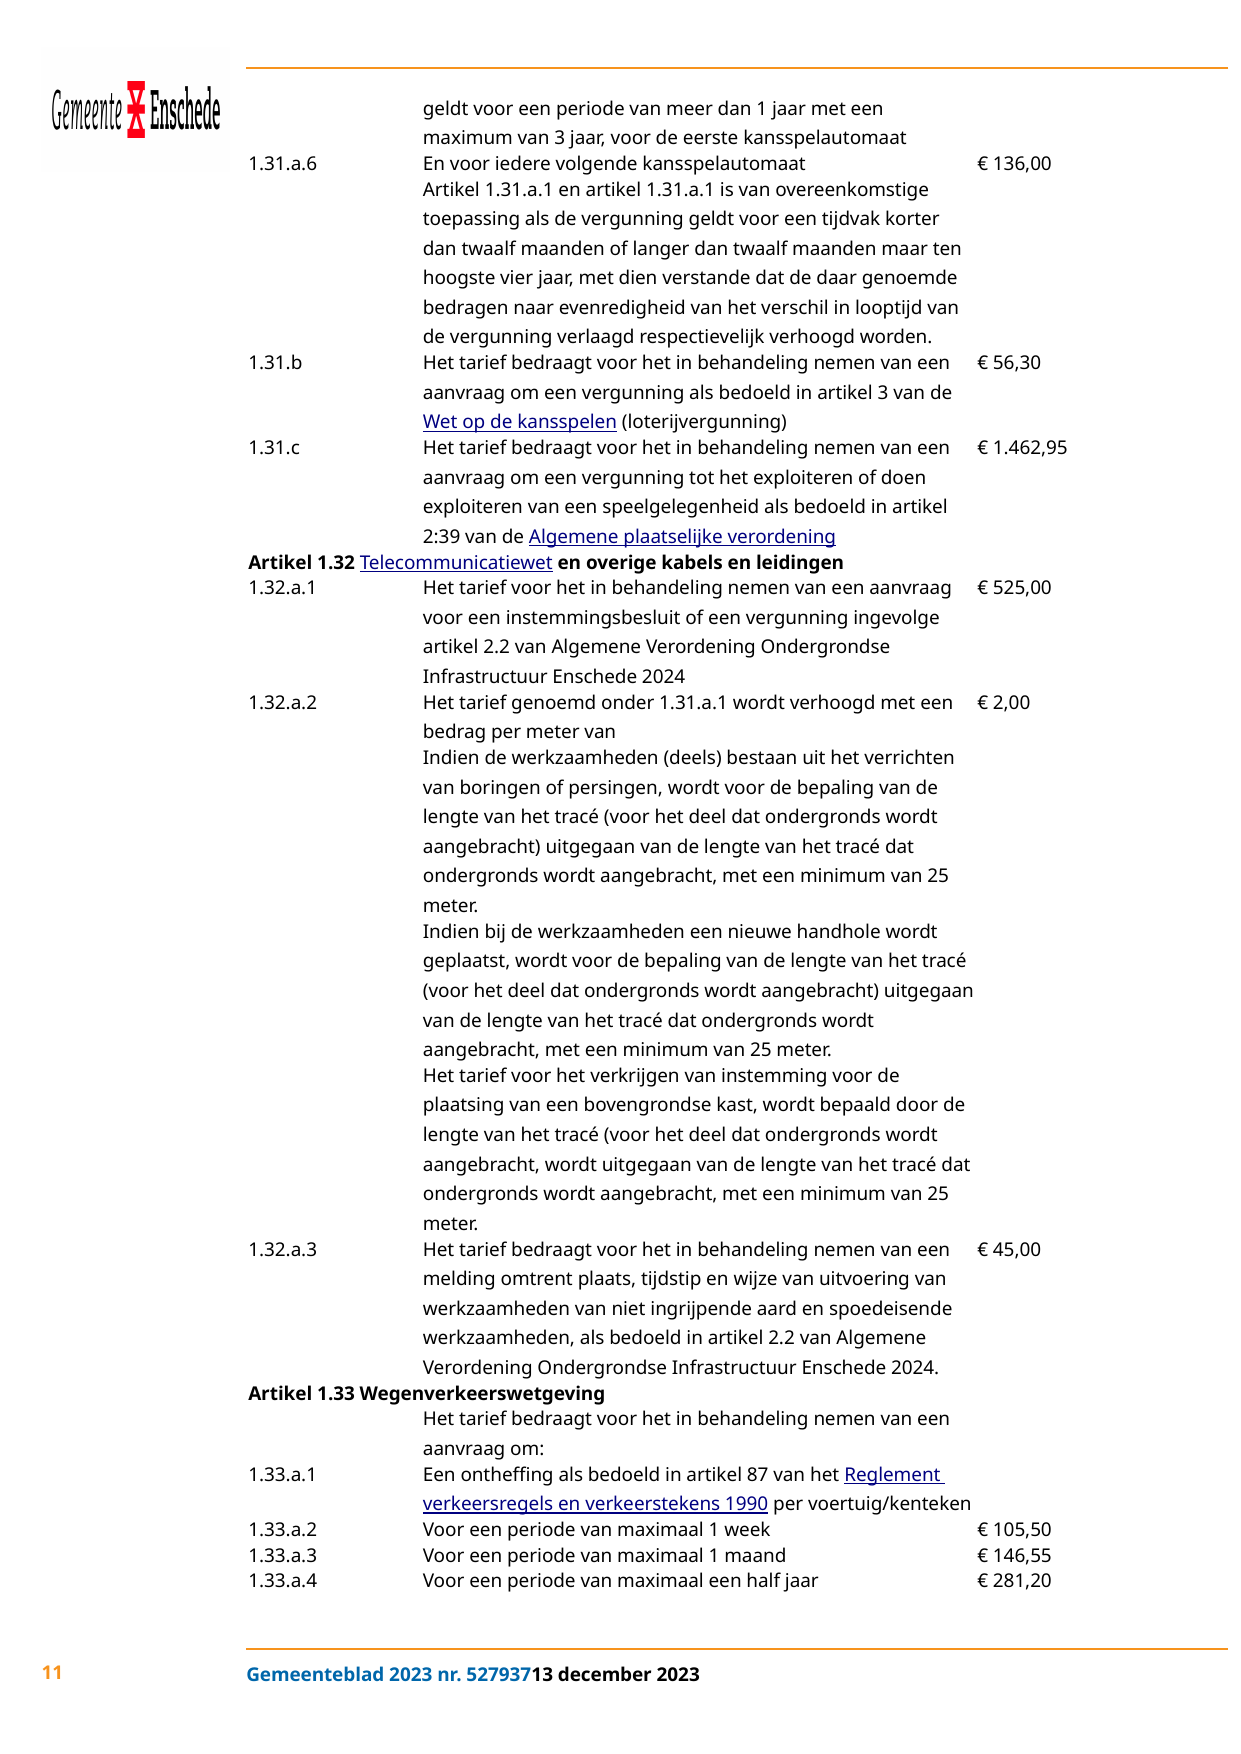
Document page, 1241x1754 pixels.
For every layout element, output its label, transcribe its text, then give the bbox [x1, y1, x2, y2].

table_cell € 1.462,95 [977, 434, 1152, 549]
table_cell € 525,00 [977, 575, 1152, 689]
table_cell Artikel 1.33 Wegenverkeerswetgeving [248, 1380, 977, 1406]
table_cell Het tarief bedraagt voor het in behandeling nemen van een aanvraag om een vergunning als bedoeld in artikel 3 van de Wet op de kansspelen (loterijvergunning) [423, 350, 977, 434]
table_cell 1.32.a.3 [248, 1236, 423, 1380]
table_cell Het tarief bedraagt voor het in behandeling nemen van een melding omtrent plaats, tijdstip en wijze van uitvoering van werkzaamheden van niet ingrijpende aard en spoedeisende werkzaamheden, als bedoeld in artikel 2.2 van Algemene Verordening Ondergrondse Infrastructuur Enschede 2024. [423, 1236, 977, 1380]
picture [41, 47, 231, 172]
table_cell Indien bij de werkzaamheden een nieuwe handhole wordt geplaatst, wordt voor de bepaling van de lengte van het tracé (voor het deel dat ondergronds wordt aangebracht) uitgegaan van de lengte van het tracé dat ondergronds wordt aangebracht, met een minimum van 25 meter. [423, 918, 977, 1062]
table_cell Het tarief bedraagt voor het in behandeling nemen van een aanvraag om een vergunning tot het exploiteren of doen exploiteren van een speelgelegenheid als bedoeld in artikel 2:39 van de Algemene plaatselijke verordening [423, 434, 977, 549]
table_cell Het tarief voor het in behandeling nemen van een aanvraag voor een instemmingsbesluit of een vergunning ingevolge artikel 2.2 van Algemene Verordening Ondergrondse Infrastructuur Enschede 2024 [423, 575, 977, 689]
table_cell [248, 1062, 423, 1236]
table_cell [977, 176, 1152, 349]
table_cell € 136,00 [977, 150, 1152, 176]
table_cell [248, 918, 423, 1062]
table_cell 1.31.b [248, 350, 423, 434]
table_cell [977, 744, 1152, 918]
table_cell [977, 1406, 1152, 1461]
table_cell [977, 918, 1152, 1062]
table_cell [248, 744, 423, 918]
table_cell [977, 1062, 1152, 1236]
table_cell € 45,00 [977, 1236, 1152, 1380]
table_cell 1.31.c [248, 434, 423, 549]
table_cell Het tarief voor het verkrijgen van instemming voor de plaatsing van een bovengrondse kast, wordt bepaald door de lengte van het tracé (voor het deel dat ondergronds wordt aangebracht, wordt uitgegaan van de lengte van het tracé dat ondergronds wordt aangebracht, met een minimum van 25 meter. [423, 1062, 977, 1236]
table_cell Artikel 1.32 Telecommunicatiewet en overige kabels en leidingen [248, 549, 977, 574]
table_cell geldt voor een periode van meer dan 1 jaar met een maximum van 3 jaar, voor de eerste kansspelautomaat [423, 95, 977, 150]
table_cell € 146,55 [977, 1542, 1152, 1568]
table_cell Een ontheffing als bedoeld in artikel 87 van het Reglement verkeersregels en verkeerstekens 1990 per voertuig/kenteken [423, 1461, 977, 1516]
table_cell En voor iedere volgende kansspelautomaat [423, 150, 977, 176]
table_cell [248, 1406, 423, 1461]
table_cell Het tarief genoemd onder 1.31.a.1 wordt verhoogd met een bedrag per meter van [423, 689, 977, 744]
table_cell Voor een periode van maximaal 1 week [423, 1516, 977, 1542]
table_cell Het tarief bedraagt voor het in behandeling nemen van een aanvraag om: [423, 1406, 977, 1461]
table_cell € 105,50 [977, 1516, 1152, 1542]
table_cell 1.33.a.3 [248, 1542, 423, 1568]
table_cell 1.33.a.4 [248, 1568, 423, 1593]
table_cell € 281,20 [977, 1568, 1152, 1593]
table_cell [248, 176, 423, 349]
table_cell 1.31.a.6 [248, 150, 423, 176]
table_cell € 56,30 [977, 350, 1152, 434]
table_cell Indien de werkzaamheden (deels) bestaan uit het verrichten van boringen of persingen, wordt voor de bepaling van de lengte van het tracé (voor het deel dat ondergronds wordt aangebracht) uitgegaan van de lengte van het tracé dat ondergronds wordt aangebracht, met een minimum van 25 meter. [423, 744, 977, 918]
table_cell [977, 549, 1152, 574]
table_cell Voor een periode van maximaal een half jaar [423, 1568, 977, 1593]
table_cell Voor een periode van maximaal 1 maand [423, 1542, 977, 1568]
table_cell 1.33.a.2 [248, 1516, 423, 1542]
table_cell € 2,00 [977, 689, 1152, 744]
table_cell Artikel 1.31.a.1 en artikel 1.31.a.1 is van overeenkomstige toepassing als de vergunning geldt voor een tijdvak korter dan twaalf maanden of langer dan twaalf maanden maar ten hoogste vier jaar, met dien verstande dat de daar genoemde bedragen naar evenredigheid van het verschil in looptijd van de vergunning verlaagd respectievelijk verhoogd worden. [423, 176, 977, 349]
table_cell 1.33.a.1 [248, 1461, 423, 1516]
table_cell [977, 1380, 1152, 1406]
table_cell [977, 1461, 1152, 1516]
table_cell 1.32.a.1 [248, 575, 423, 689]
table_cell 1.32.a.2 [248, 689, 423, 744]
table_cell [977, 95, 1152, 150]
table_cell [248, 95, 423, 150]
